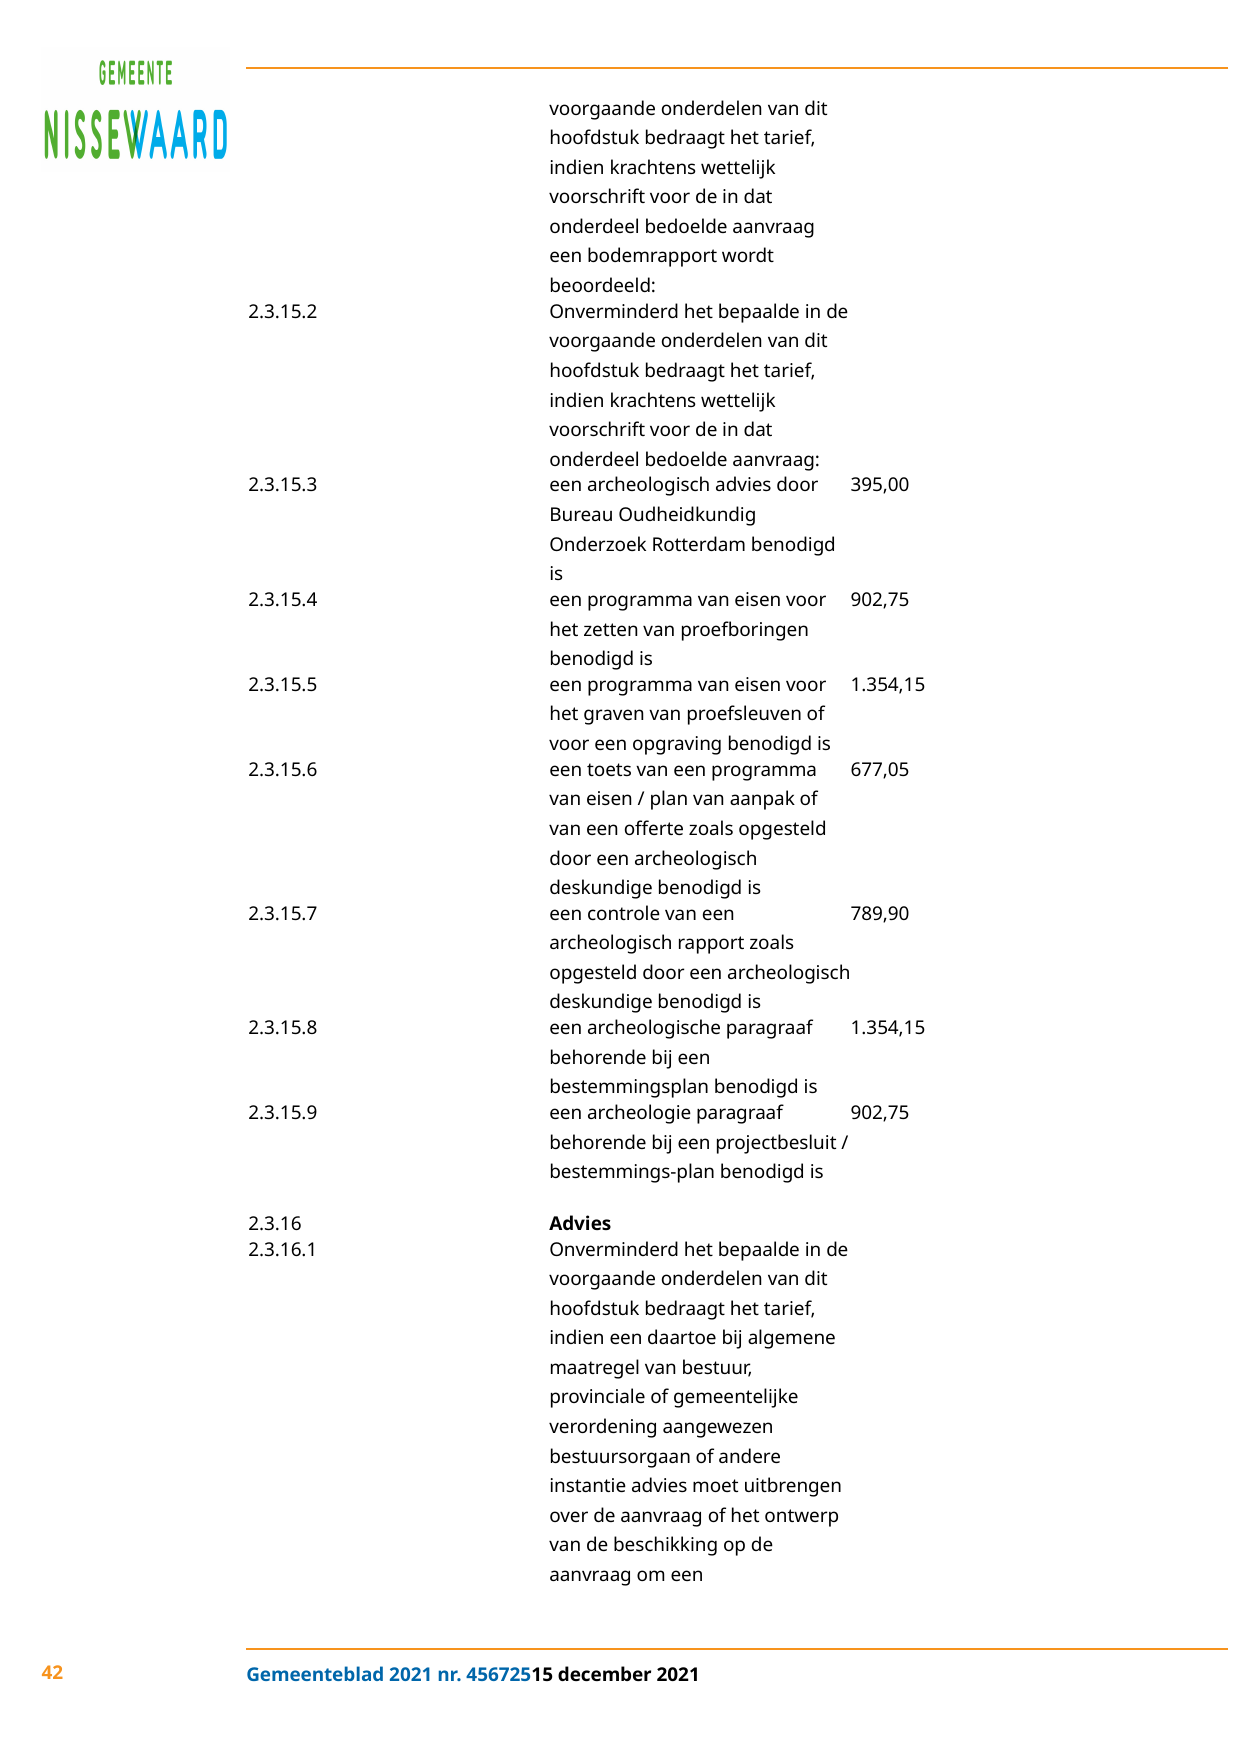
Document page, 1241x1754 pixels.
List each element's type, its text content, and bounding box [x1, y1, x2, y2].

table_cell een archeologische paragraaf behorende bij een bestemmingsplan benodigd is [549, 1015, 850, 1099]
table_cell Advies [549, 1210, 850, 1236]
table_cell 1.354,15 [850, 1015, 1152, 1099]
table_cell een programma van eisen voor het zetten van proefboringen benodigd is [549, 586, 850, 671]
table_cell 1.354,15 [850, 671, 1152, 756]
table_cell een programma van eisen voor het graven van proefsleuven of voor een opgraving benodigd is [549, 671, 850, 756]
table_cell een controle van een archeologisch rapport zoals opgesteld door een archeologisch deskundige benodigd is [549, 900, 850, 1014]
table_cell 2.3.15.7 [248, 900, 549, 1014]
table_cell 2.3.15.4 [248, 586, 549, 671]
table_cell 2.3.15.2 [248, 298, 549, 472]
table_cell een archeologisch advies door Bureau Oudheidkundig Onderzoek Rotterdam benodigd is [549, 472, 850, 586]
table_cell [850, 298, 1152, 472]
picture [41, 47, 231, 172]
table_cell 2.3.15.8 [248, 1015, 549, 1099]
table_cell [850, 1210, 1152, 1236]
table_cell 395,00 [850, 472, 1152, 586]
table_cell een toets van een programma van eisen / plan van aanpak of van een offerte zoals opgesteld door een archeologisch deskundige benodigd is [549, 756, 850, 900]
table_cell 677,05 [850, 756, 1152, 900]
table_cell 789,90 [850, 900, 1152, 1014]
table_cell 2.3.15.3 [248, 472, 549, 586]
table_cell [850, 1236, 1152, 1587]
table_cell 902,75 [850, 586, 1152, 671]
table_cell 2.3.15.5 [248, 671, 549, 756]
table_cell 2.3.15.9 [248, 1099, 549, 1184]
table_cell [248, 1184, 549, 1210]
table_cell Onverminderd het bepaalde in de voorgaande onderdelen van dit hoofdstuk bedraagt het tarief, indien een daartoe bij algemene maatregel van bestuur, provinciale of gemeentelijke verordening aangewezen bestuursorgaan of andere instantie advies moet uitbrengen over de aanvraag of het ontwerp van de beschikking op de aanvraag om een [549, 1236, 850, 1587]
table_cell [248, 95, 549, 298]
table_cell 2.3.16 [248, 1210, 549, 1236]
table_cell [850, 1184, 1152, 1210]
table_cell 902,75 [850, 1099, 1152, 1184]
table_cell [549, 1184, 850, 1210]
table_cell voorgaande onderdelen van dit hoofdstuk bedraagt het tarief, indien krachtens wettelijk voorschrift voor de in dat onderdeel bedoelde aanvraag een bodemrapport wordt beoordeeld: [549, 95, 850, 298]
table_cell 2.3.15.6 [248, 756, 549, 900]
table_cell 2.3.16.1 [248, 1236, 549, 1587]
table_cell een archeologie paragraaf behorende bij een projectbesluit / bestemmings-plan benodigd is [549, 1099, 850, 1184]
table_cell [850, 95, 1152, 298]
table_cell Onverminderd het bepaalde in de voorgaande onderdelen van dit hoofdstuk bedraagt het tarief, indien krachtens wettelijk voorschrift voor de in dat onderdeel bedoelde aanvraag: [549, 298, 850, 472]
